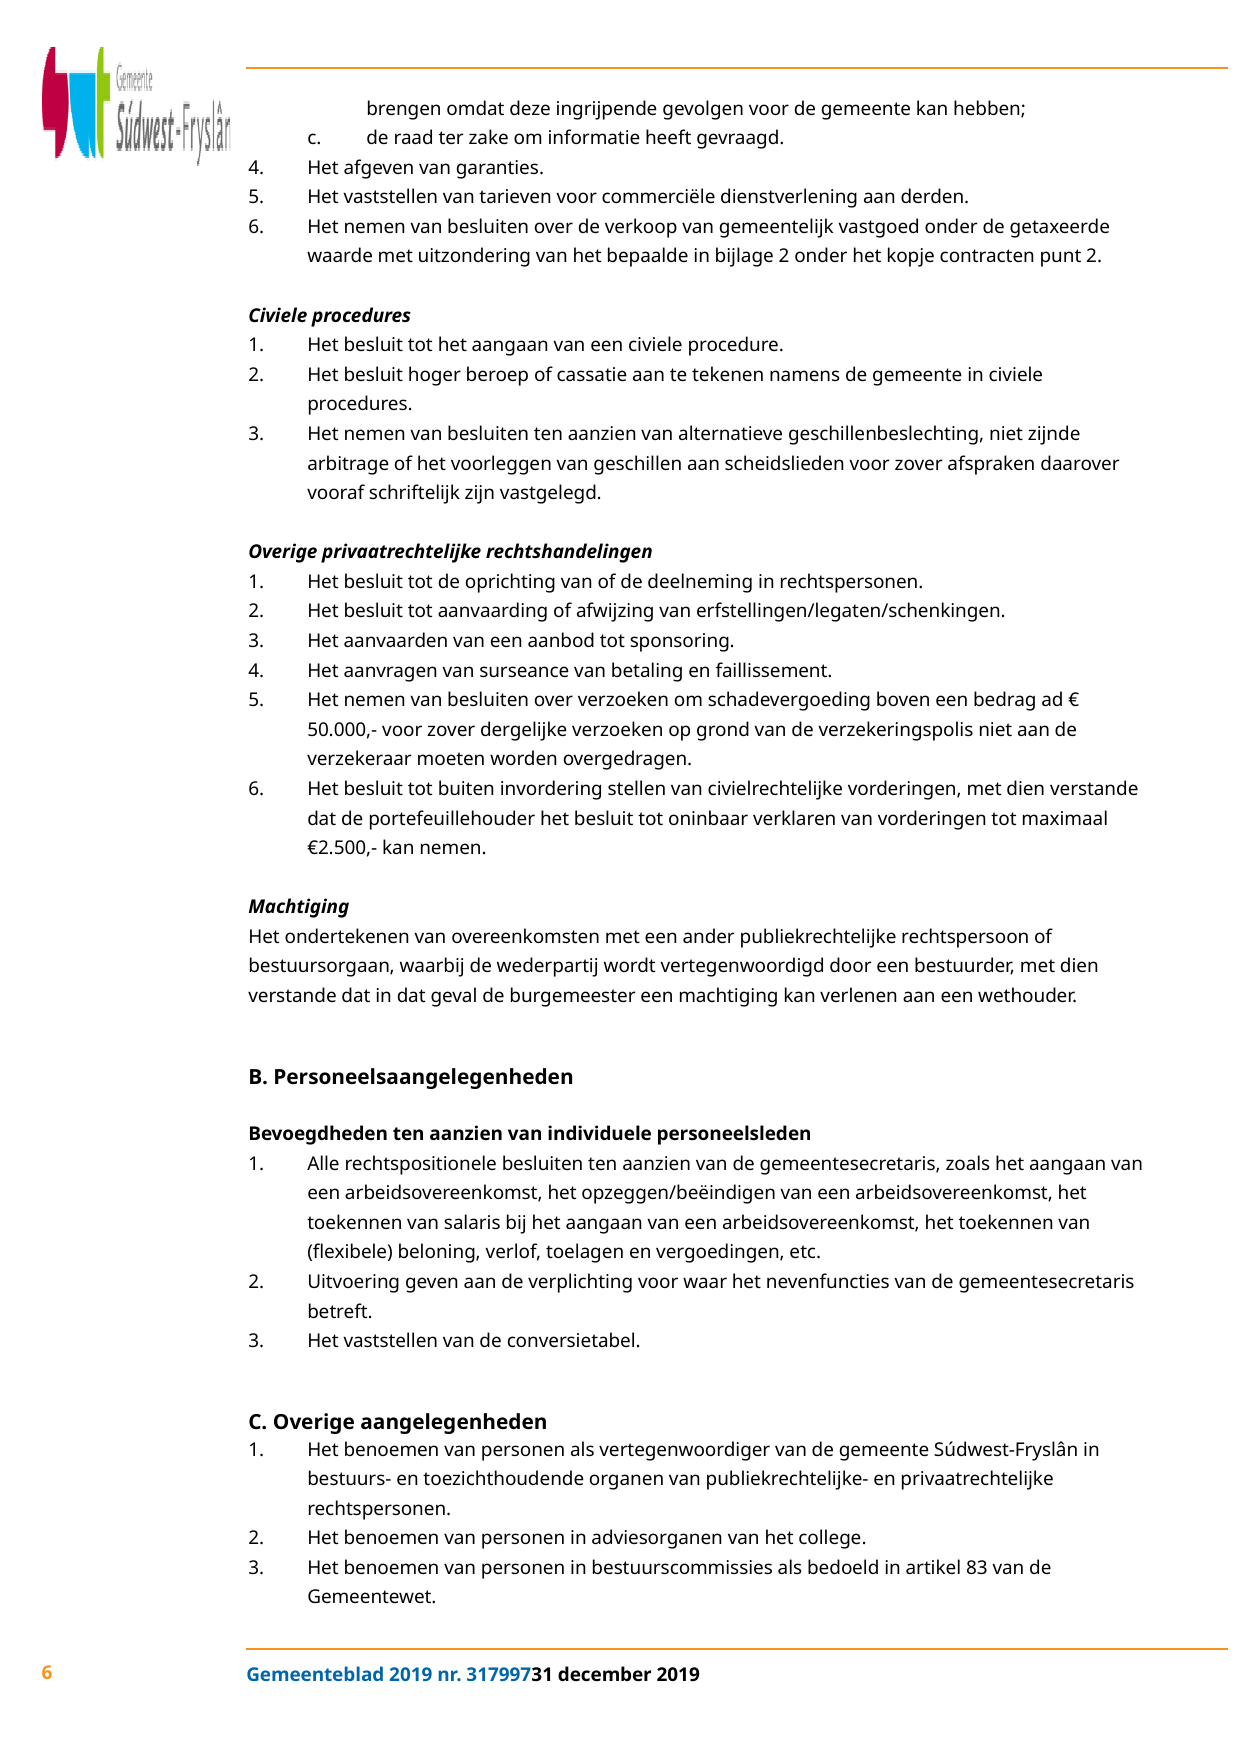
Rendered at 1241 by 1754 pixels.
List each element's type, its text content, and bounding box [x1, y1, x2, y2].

list Het vaststellen van tarieven voor commerciële dienstverlening aan derden. [248, 183, 1152, 209]
list Het besluit tot aanvaarding of afwijzing van erfstellingen/legaten/schenkingen. [248, 598, 1152, 623]
list brengen omdat deze ingrijpende gevolgen voor de gemeente kan hebben; [307, 95, 1152, 121]
text Het ondertekenen van overeenkomsten met een ander publiekrechtelijke rechtspersoon of bestuursorgaan, waarbij de wederpartij wordt vertegenwoordigd door een bestuurder, met dien verstande dat in dat geval de burgemeester een machtiging kan verlenen aan een wethouder. [248, 923, 1152, 1008]
list Het aanvragen van surseance van betaling en faillissement. [248, 657, 1152, 683]
text B. Personeelsaangelegenheden [248, 1062, 1152, 1091]
list Het benoemen van personen in bestuurscommissies als bedoeld in artikel 83 van de Gemeentewet. [248, 1554, 1152, 1609]
text Overige privaatrechtelijke rechtshandelingen [248, 538, 1152, 564]
list Uitvoering geven aan de verplichting voor waar het nevenfuncties van de gemeentesecretaris betreft. [248, 1268, 1152, 1323]
list Het aanvaarden van een aanbod tot sponsoring. [248, 627, 1152, 653]
list Het nemen van besluiten over verzoeken om schadevergoeding boven een bedrag ad € 50.000,- voor zover dergelijke verzoeken op grond van de verzekeringspolis niet aan de verzekeraar moeten worden overgedragen. [248, 686, 1152, 771]
list Het besluit tot het aangaan van een civiele procedure. [248, 331, 1152, 357]
list Het benoemen van personen in adviesorganen van het college. [248, 1524, 1152, 1550]
text Civiele procedures [248, 302, 1152, 328]
list Het benoemen van personen als vertegenwoordiger van de gemeente Súdwest-Fryslân in bestuurs- en toezichthoudende organen van publiekrechtelijke- en privaatrechtelijke rechtspersonen. [248, 1436, 1152, 1521]
list Het afgeven van garanties. [248, 154, 1152, 180]
list Het nemen van besluiten over de verkoop van gemeentelijk vastgoed onder de getaxeerde waarde met uitzondering van het bepaalde in bijlage 2 onder het kopje contracten punt 2. [248, 213, 1152, 268]
text Bevoegdheden ten aanzien van individuele personeelsleden [248, 1120, 1152, 1146]
list Het besluit hoger beroep of cassatie aan te tekenen namens de gemeente in civiele procedures. [248, 361, 1152, 416]
list Alle rechtspositionele besluiten ten aanzien van de gemeentesecretaris, zoals het aangaan van een arbeidsovereenkomst, het opzeggen/beëindigen van een arbeidsovereenkomst, het toekennen van salaris bij het aangaan van een arbeidsovereenkomst, het toekennen van (flexibele) beloning, verlof, toelagen en vergoedingen, etc. [248, 1150, 1152, 1264]
list Het besluit tot buiten invordering stellen van civielrechtelijke vorderingen, met dien verstande dat de portefeuillehouder het besluit tot oninbaar verklaren van vorderingen tot maximaal €2.500,- kan nemen. [248, 775, 1152, 860]
text Machtiging [248, 893, 1152, 919]
text C. Overige aangelegenheden [248, 1407, 1152, 1436]
list Het nemen van besluiten ten aanzien van alternatieve geschillenbeslechting, niet zijnde arbitrage of het voorleggen van geschillen aan scheidslieden voor zover afspraken daarover vooraf schriftelijk zijn vastgelegd. [248, 420, 1152, 505]
list Het besluit tot de oprichting van of de deelneming in rechtspersonen. [248, 568, 1152, 594]
list de raad ter zake om informatie heeft gevraagd. [307, 124, 1152, 150]
list Het vaststellen van de conversietabel. [248, 1327, 1152, 1353]
picture [41, 47, 231, 172]
